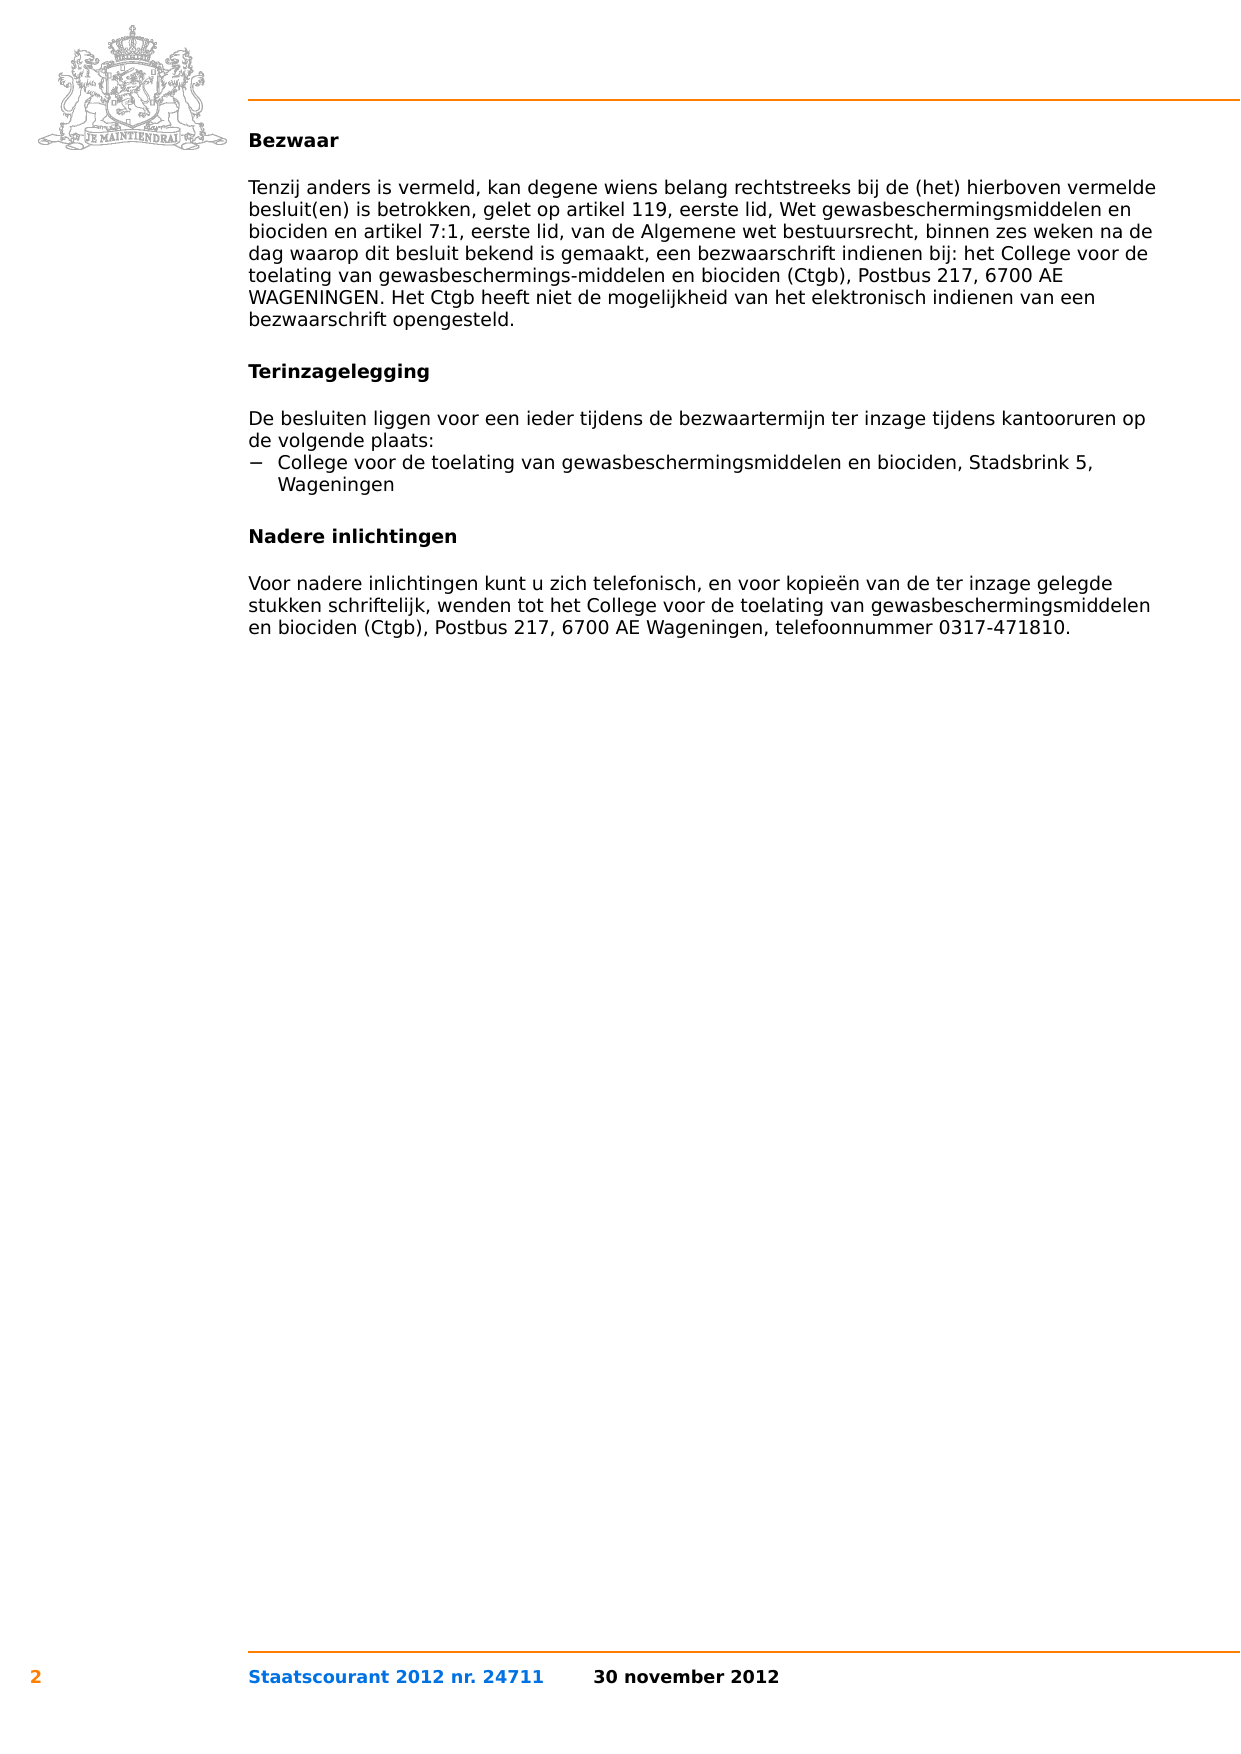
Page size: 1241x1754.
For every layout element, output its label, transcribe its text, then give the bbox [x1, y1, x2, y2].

text − College voor de toelating van gewasbeschermingsmiddelen en biociden, Stadsbrink 5, Wageningen [248, 452, 1163, 496]
text Voor nadere inlichtingen kunt u zich telefonisch, en voor kopieën van de ter inzage gelegde stukken schriftelijk, wenden tot het College voor de toelating van gewasbeschermingsmiddelen en biociden (Ctgb), Postbus 217, 6700 AE Wageningen, telefoonnummer 0317-471810. [248, 573, 1163, 638]
text De besluiten liggen voor een ieder tijdens de bezwaartermijn ter inzage tijdens kantooruren op de volgende plaats: [248, 408, 1163, 452]
picture [38, 25, 227, 150]
subtitle Bezwaar [248, 130, 1163, 152]
subtitle Terinzagelegging [248, 361, 1163, 383]
subtitle Nadere inlichtingen [248, 526, 1163, 548]
text Tenzij anders is vermeld, kan degene wiens belang rechtstreeks bij de (het) hierboven vermelde besluit(en) is betrokken, gelet op artikel 119, eerste lid, Wet gewasbeschermingsmiddelen en biociden en artikel 7:1, eerste lid, van de Algemene wet bestuursrecht, binnen zes weken na de dag waarop dit besluit bekend is gemaakt, een bezwaarschrift indienen bij: het College voor de toelating van gewasbeschermings-middelen en biociden (Ctgb), Postbus 217, 6700 AE WAGENINGEN. Het Ctgb heeft niet de mogelijkheid van het elektronisch indienen van een bezwaarschrift opengesteld. [248, 177, 1163, 331]
